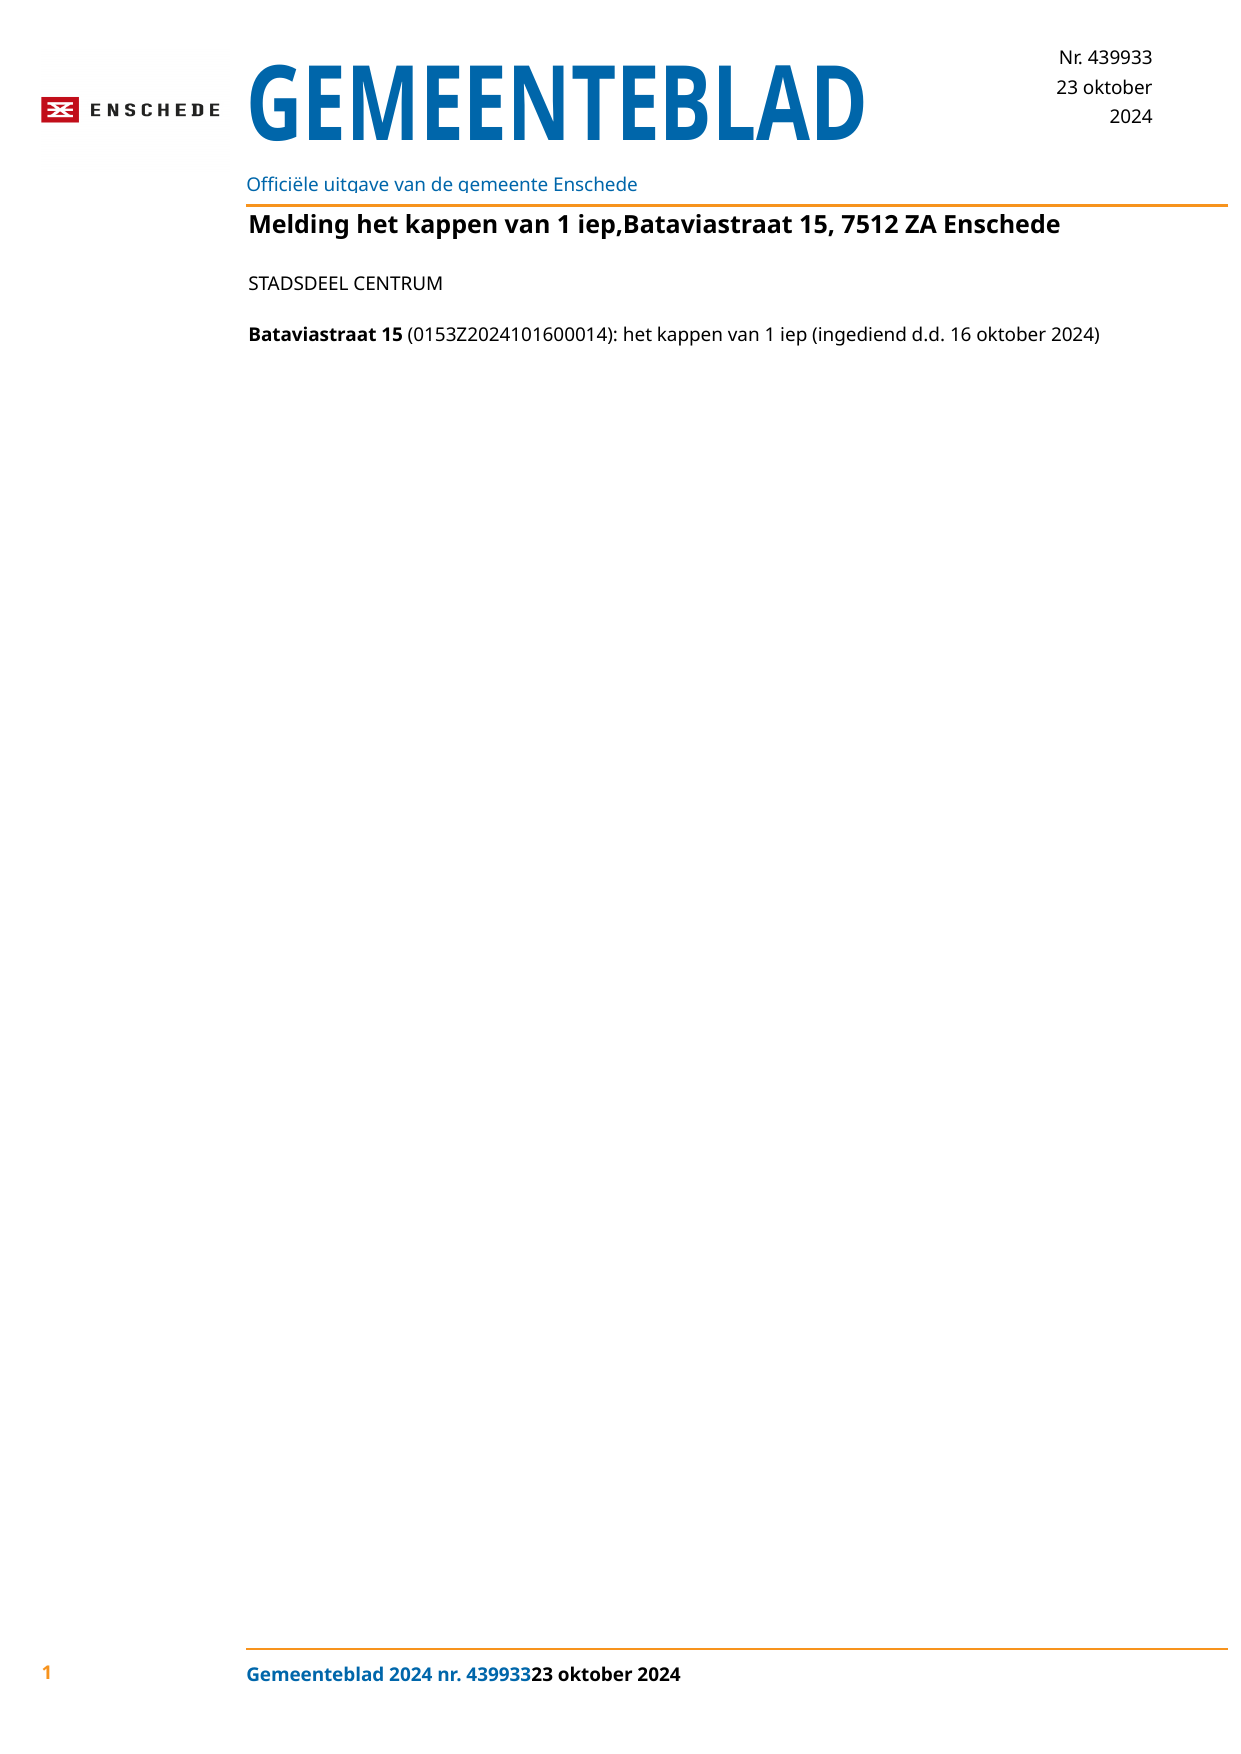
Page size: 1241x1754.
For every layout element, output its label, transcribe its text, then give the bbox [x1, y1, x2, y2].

picture [41, 47, 231, 172]
text Melding het kappen van 1 iep,Bataviastraat 15, 7512 ZA Enschede [248, 207, 1152, 241]
text STADSDEEL CENTRUM [248, 270, 1152, 296]
text Bataviastraat 15 (0153Z2024101600014): het kappen van 1 iep (ingediend d.d. 16 oktober 2024) [248, 321, 1152, 346]
